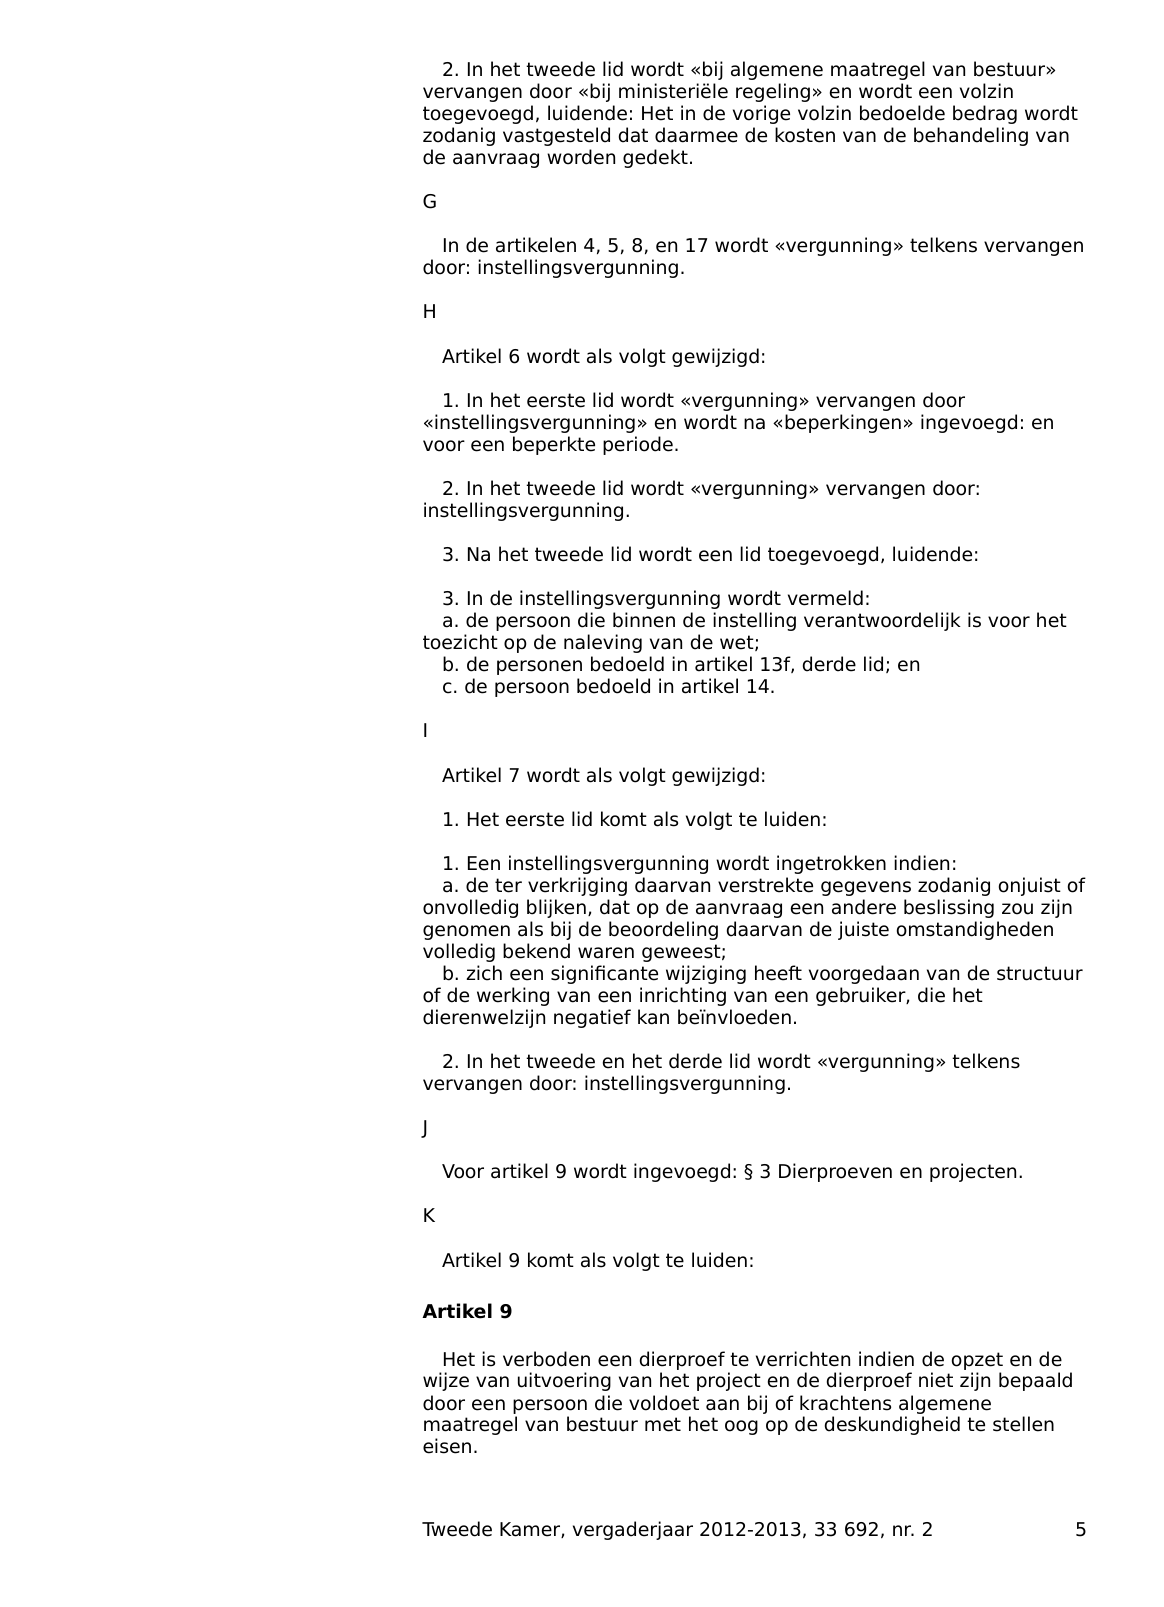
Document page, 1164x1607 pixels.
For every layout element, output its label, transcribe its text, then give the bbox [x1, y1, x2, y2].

text H [422, 301, 1087, 323]
text a. de persoon die binnen de instelling verantwoordelijk is voor het toezicht op de naleving van de wet; [422, 610, 1087, 654]
text I [422, 720, 1087, 742]
text b. de personen bedoeld in artikel 13f, derde lid; en [422, 654, 1087, 676]
text G [422, 191, 1087, 213]
text Artikel 7 wordt als volgt gewijzigd: [422, 764, 1087, 786]
text c. de persoon bedoeld in artikel 14. [422, 676, 1087, 698]
text 1. Een instellingsvergunning wordt ingetrokken indien: [422, 853, 1087, 875]
text Artikel 6 wordt als volgt gewijzigd: [422, 346, 1087, 368]
text 3. Na het tweede lid wordt een lid toegevoegd, luidende: [422, 544, 1087, 566]
text 2. In het tweede en het derde lid wordt «vergunning» telkens vervangen door: instellingsvergunning. [422, 1051, 1087, 1095]
text J [422, 1117, 1087, 1139]
text In de artikelen 4, 5, 8, en 17 wordt «vergunning» telkens vervangen door: instellingsvergunning. [422, 235, 1087, 279]
text 2. In het tweede lid wordt «bij algemene maatregel van bestuur» vervangen door «bij ministeriële regeling» en wordt een volzin toegevoegd, luidende: Het in de vorige volzin bedoelde bedrag wordt zodanig vastgesteld dat daarmee de kosten van de behandeling van de aanvraag worden gedekt. [422, 59, 1087, 169]
text a. de ter verkrijging daarvan verstrekte gegevens zodanig onjuist of onvolledig blijken, dat op de aanvraag een andere beslissing zou zijn genomen als bij de beoordeling daarvan de juiste omstandigheden volledig bekend waren geweest; [422, 875, 1087, 963]
text 1. Het eerste lid komt als volgt te luiden: [422, 809, 1087, 831]
text K [422, 1205, 1087, 1227]
text b. zich een significante wijziging heeft voorgedaan van de structuur of de werking van een inrichting van een gebruiker, die het dierenwelzijn negatief kan beïnvloeden. [422, 963, 1087, 1029]
text 3. In de instellingsvergunning wordt vermeld: [422, 588, 1087, 610]
text Artikel 9 komt als volgt te luiden: [422, 1249, 1087, 1271]
text 2. In het tweede lid wordt «vergunning» vervangen door: instellingsvergunning. [422, 478, 1087, 522]
text 1. In het eerste lid wordt «vergunning» vervangen door «instellingsvergunning» en wordt na «beperkingen» ingevoegd: en voor een beperkte periode. [422, 390, 1087, 456]
subtitle Artikel 9 [422, 1301, 1087, 1323]
text Voor artikel 9 wordt ingevoegd: § 3 Dierproeven en projecten. [422, 1161, 1087, 1183]
text Het is verboden een dierproef te verrichten indien de opzet en de wijze van uitvoering van het project en de dierproef niet zijn bepaald door een persoon die voldoet aan bij of krachtens algemene maatregel van bestuur met het oog op de deskundigheid te stellen eisen. [422, 1348, 1087, 1458]
